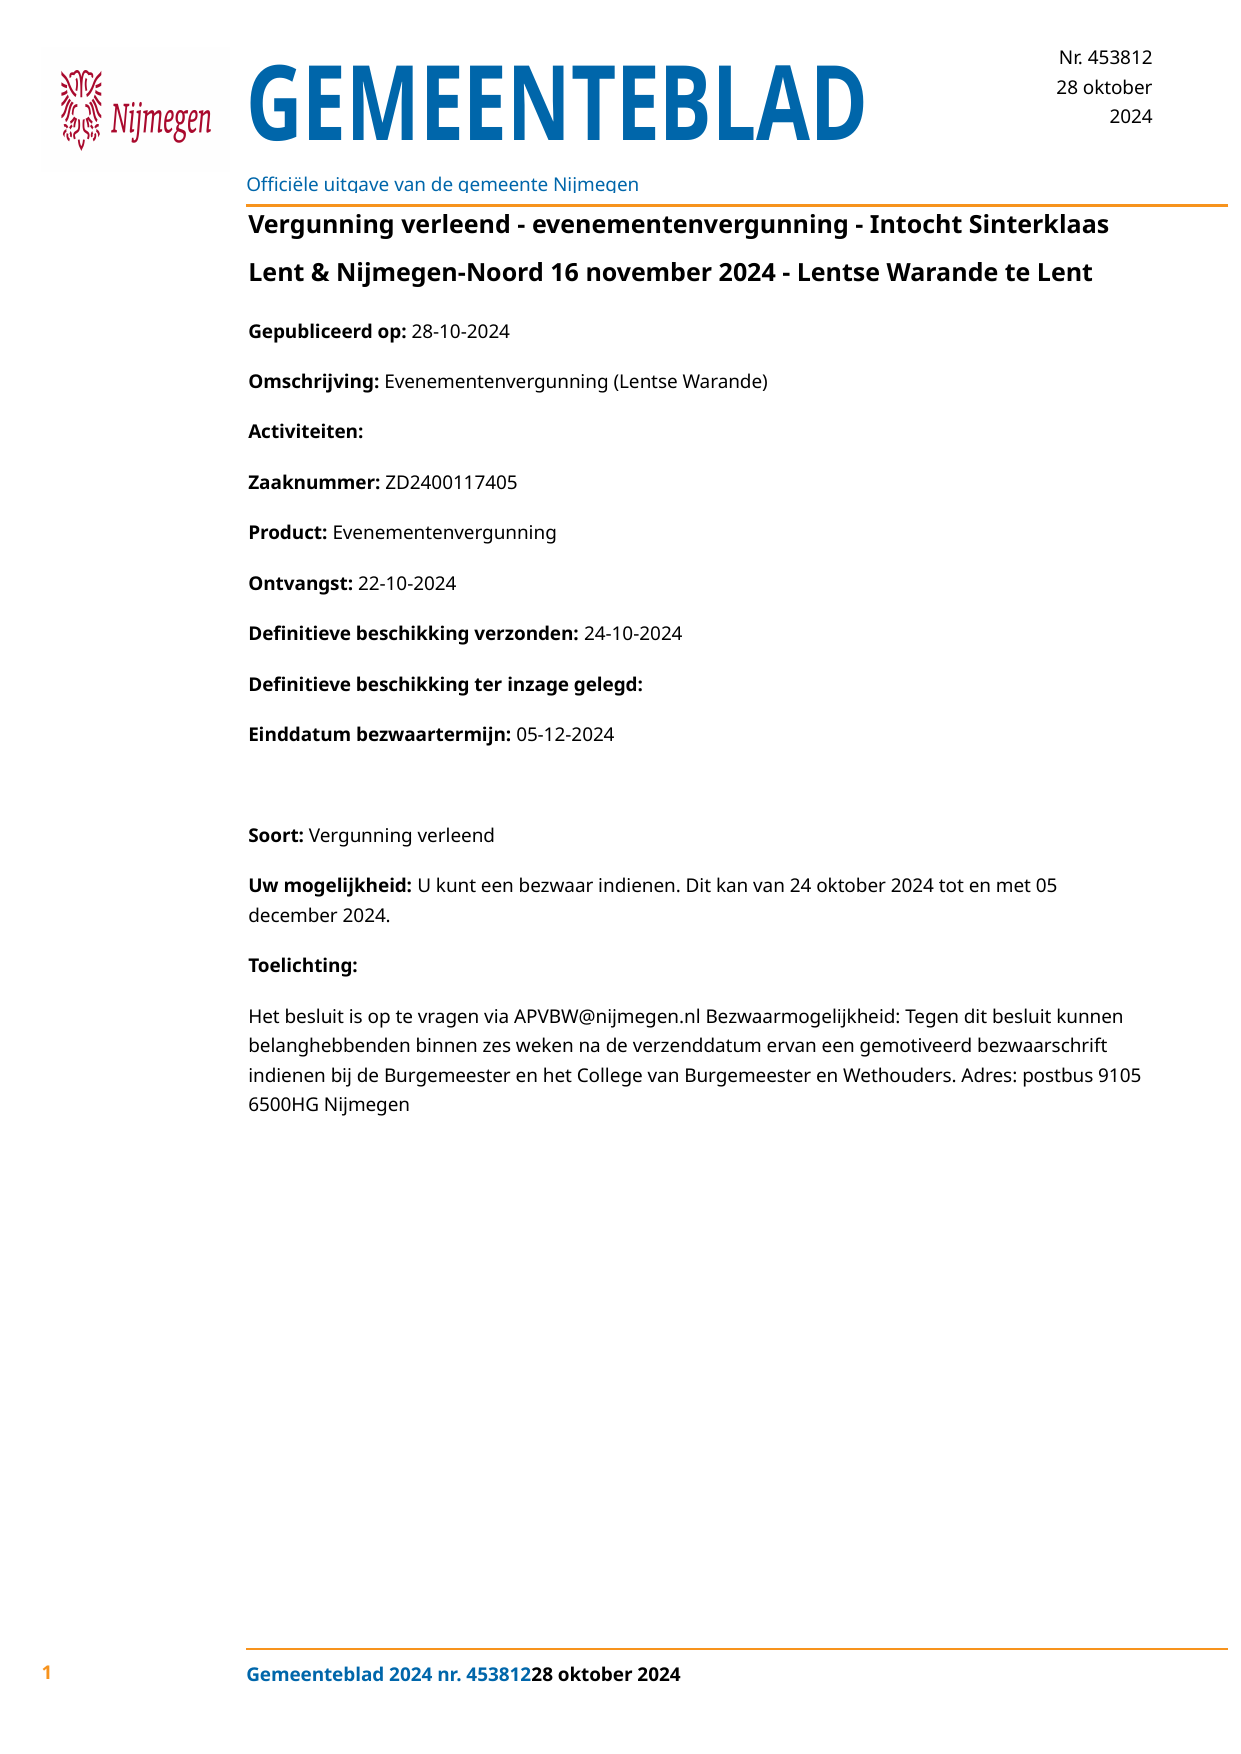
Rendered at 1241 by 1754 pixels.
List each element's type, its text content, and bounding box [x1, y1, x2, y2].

text Omschrijving: Evenementenvergunning (Lentse Warande) [248, 368, 1152, 394]
text Definitieve beschikking ter inzage gelegd: [248, 671, 1152, 697]
picture [41, 47, 231, 172]
text Zaaknummer: ZD2400117405 [248, 469, 1152, 495]
text Toelichting: [248, 952, 1152, 978]
text Soort: Vergunning verleend [248, 822, 1152, 848]
text Ontvangst: 22-10-2024 [248, 570, 1152, 596]
text Vergunning verleend - evenementenvergunning - Intocht Sinterklaas Lent & Nijmegen-Noord 16 november 2024 - Lentse Warande te Lent [248, 207, 1152, 288]
text Product: Evenementenvergunning [248, 519, 1152, 545]
text Het besluit is op te vragen via APVBW@nijmegen.nl Bezwaarmogelijkheid: Tegen dit besluit kunnen belanghebbenden binnen zes weken na de verzenddatum ervan een gemotiveerd bezwaarschrift indienen bij de Burgemeester en het College van Burgemeester en Wethouders. Adres: postbus 9105 6500HG Nijmegen [248, 1003, 1152, 1117]
text Gepubliceerd op: 28-10-2024 [248, 318, 1152, 344]
text Activiteiten: [248, 419, 1152, 444]
text Einddatum bezwaartermijn: 05-12-2024 [248, 721, 1152, 747]
text Definitieve beschikking verzonden: 24-10-2024 [248, 620, 1152, 646]
text Uw mogelijkheid: U kunt een bezwaar indienen. Dit kan van 24 oktober 2024 tot en met 05 december 2024. [248, 872, 1152, 928]
